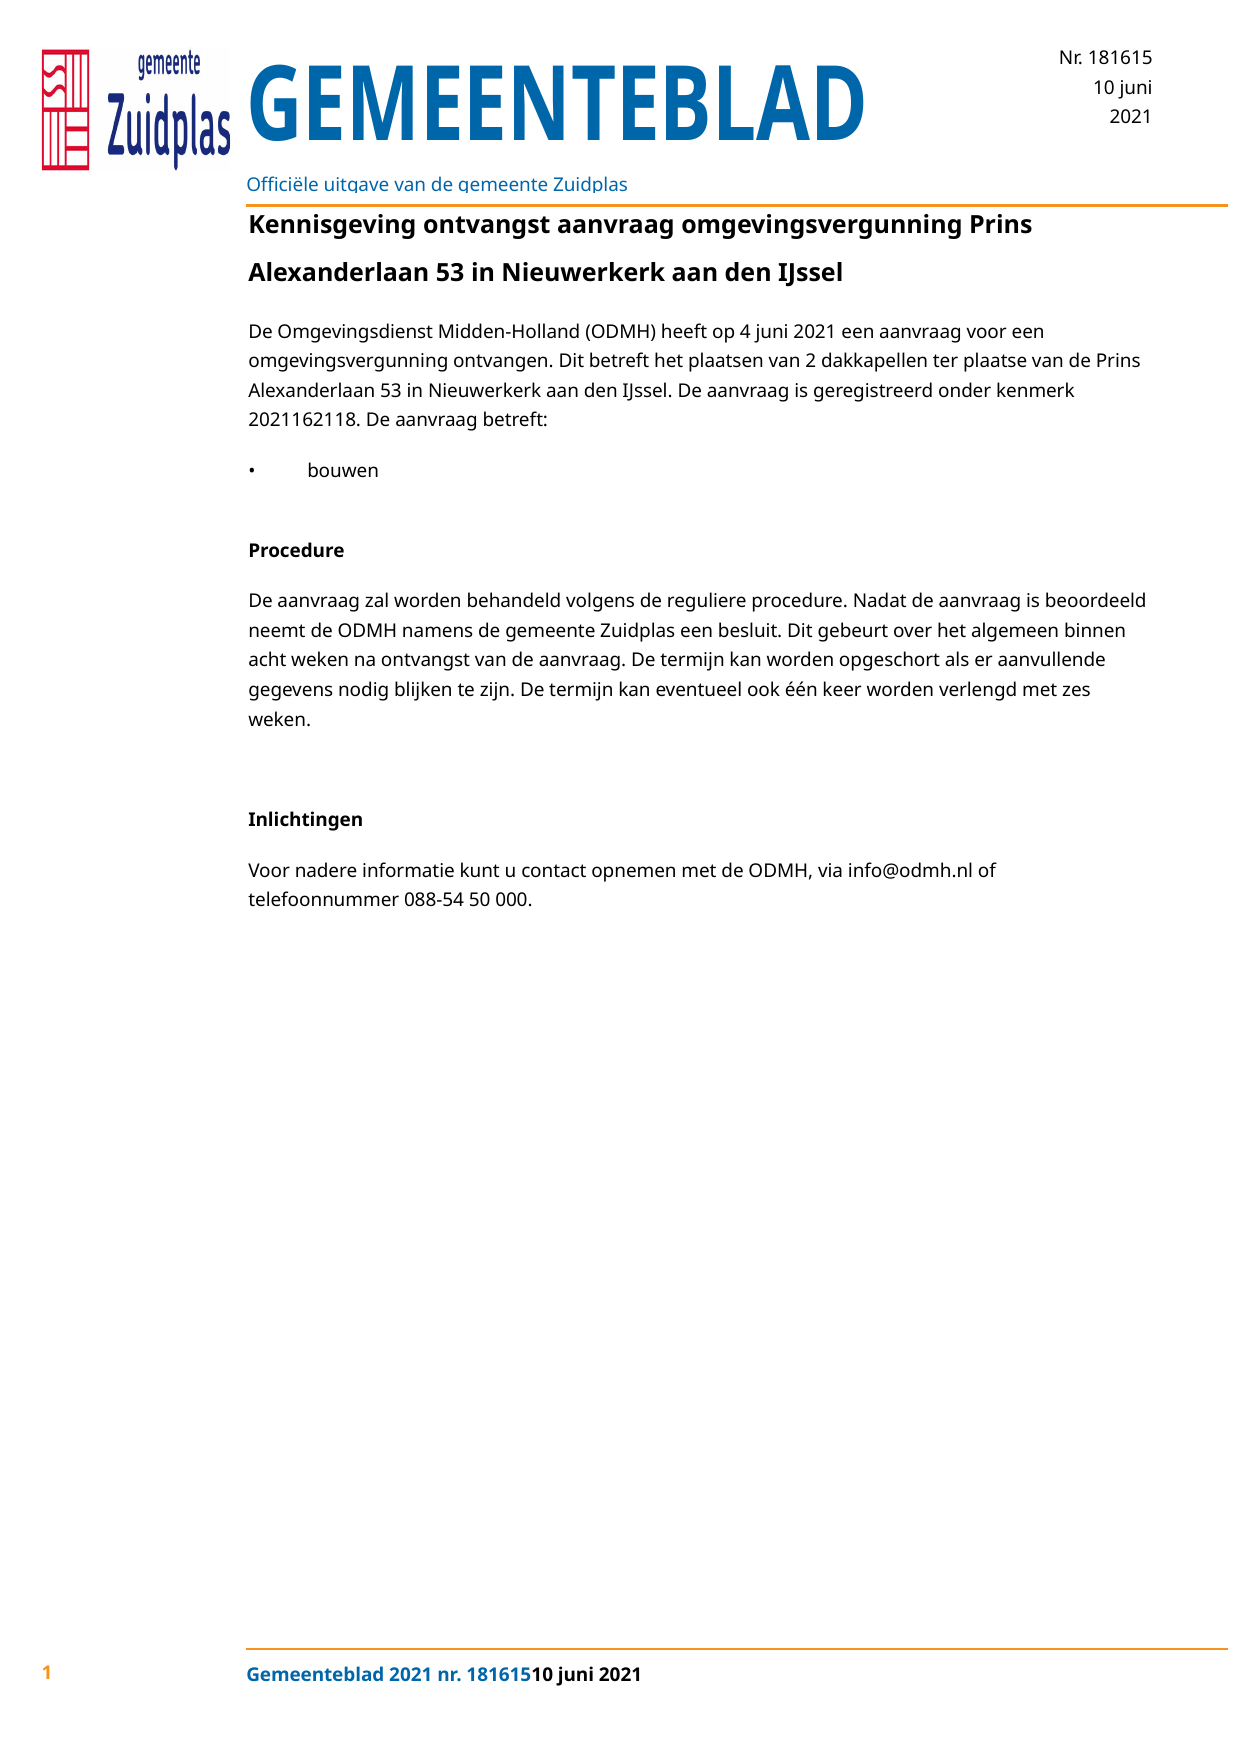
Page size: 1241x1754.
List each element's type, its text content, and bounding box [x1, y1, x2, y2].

text Kennisgeving ontvangst aanvraag omgevingsvergunning Prins Alexanderlaan 53 in Nieuwerkerk aan den IJssel [248, 207, 1152, 288]
text De Omgevingsdienst Midden-Holland (ODMH) heeft op 4 juni 2021 een aanvraag voor een omgevingsvergunning ontvangen. Dit betreft het plaatsen van 2 dakkapellen ter plaatse van de Prins Alexanderlaan 53 in Nieuwerkerk aan den IJssel. De aanvraag is geregistreerd onder kenmerk 2021162118. De aanvraag betreft: [248, 318, 1152, 432]
text De aanvraag zal worden behandeld volgens de reguliere procedure. Nadat de aanvraag is beoordeeld neemt de ODMH namens de gemeente Zuidplas een besluit. Dit gebeurt over het algemeen binnen acht weken na ontvangst van de aanvraag. De termijn kan worden opgeschort als er aanvullende gegevens nodig blijken te zijn. De termijn kan eventueel ook één keer worden verlengd met zes weken. [248, 587, 1152, 732]
text Inlichtingen [248, 807, 1152, 832]
list bouwen [248, 457, 1152, 483]
picture [41, 47, 231, 172]
text Voor nadere informatie kunt u contact opnemen met de ODMH, via info@odmh.nl of telefoonnummer 088-54 50 000. [248, 857, 1152, 912]
text Procedure [248, 537, 1152, 563]
